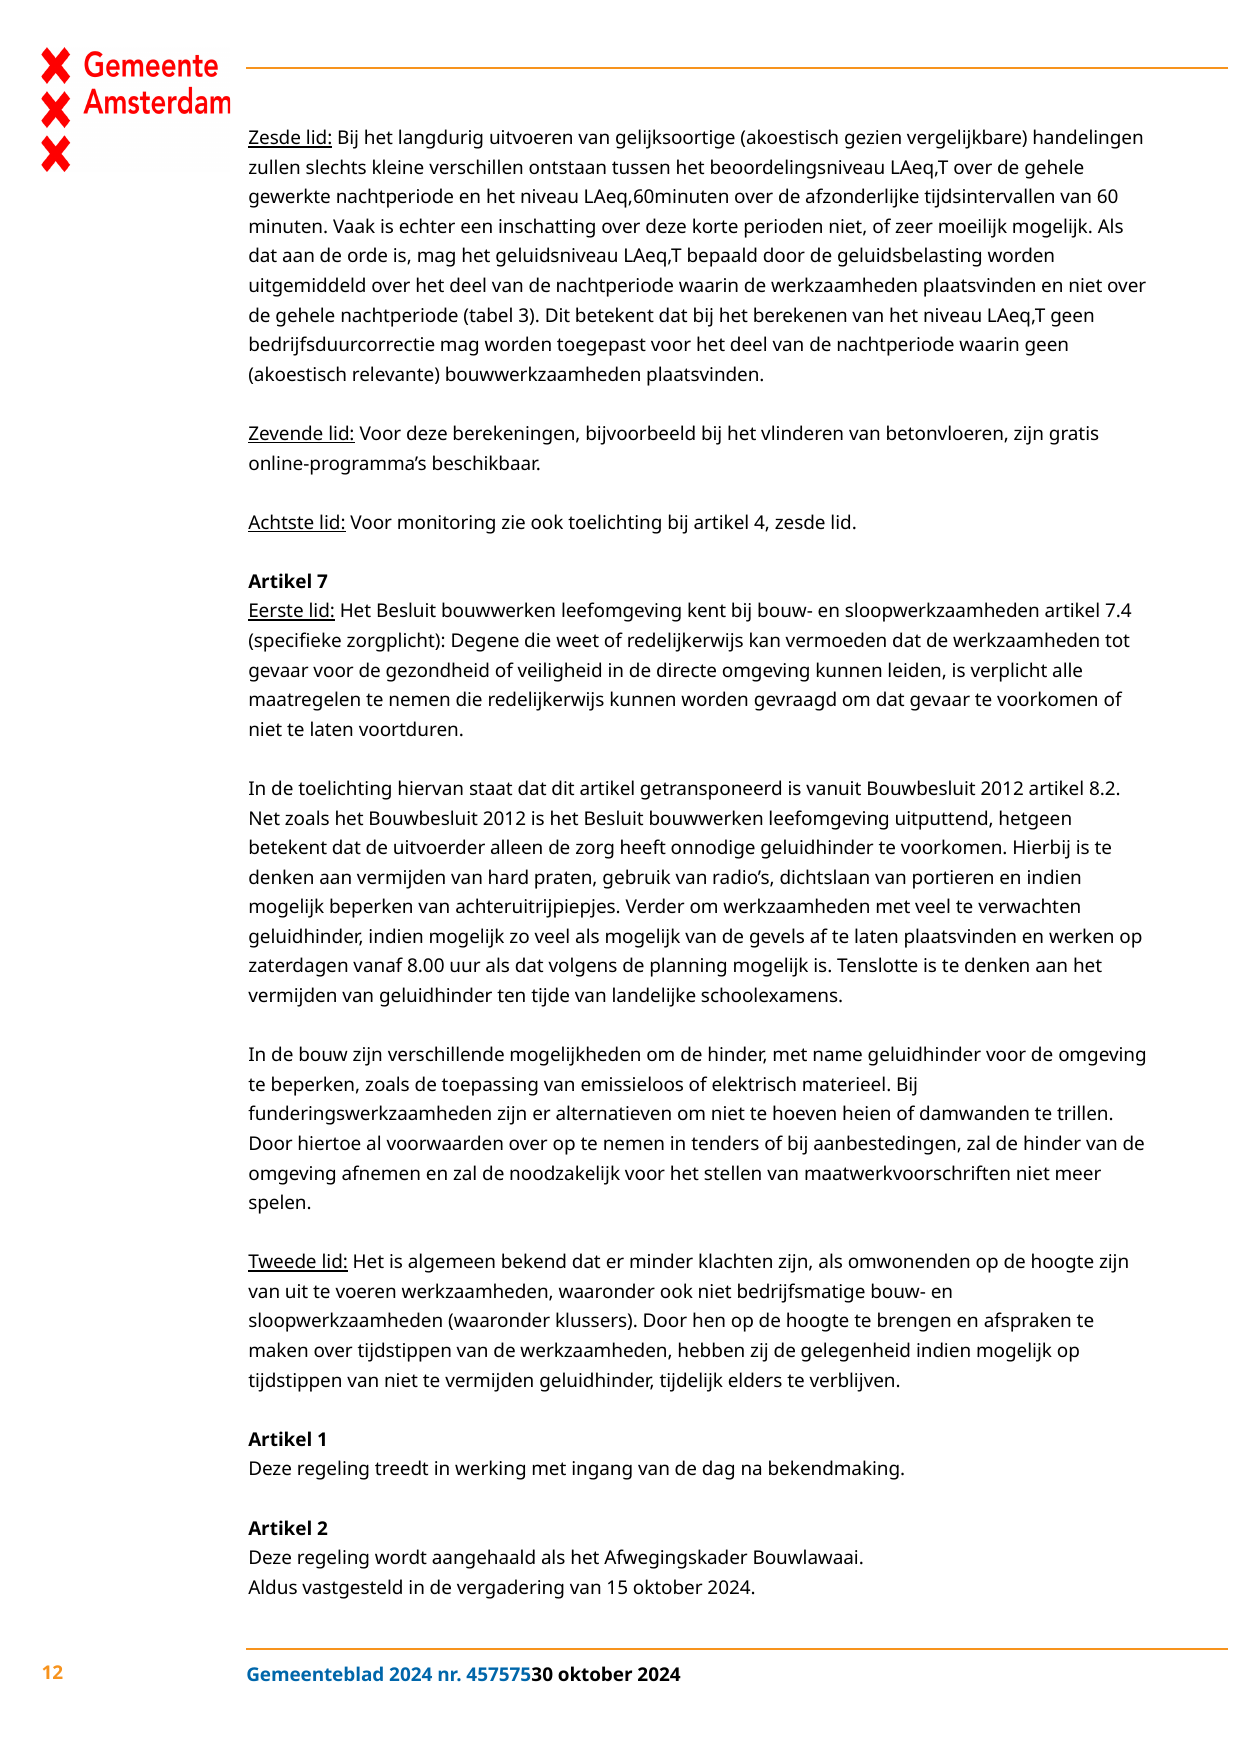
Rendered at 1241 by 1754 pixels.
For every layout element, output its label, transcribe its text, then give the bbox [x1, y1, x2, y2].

picture [41, 47, 231, 172]
text Tweede lid: Het is algemeen bekend dat er minder klachten zijn, als omwonenden op de hoogte zijn van uit te voeren werkzaamheden, waaronder ook niet bedrijfsmatige bouw- en sloopwerkzaamheden (waaronder klussers). Door hen op de hoogte te brengen en afspraken te maken over tijdstippen van de werkzaamheden, hebben zij de gelegenheid indien mogelijk op tijdstippen van niet te vermijden geluidhinder, tijdelijk elders te verblijven. [248, 1248, 1152, 1393]
text Aldus vastgesteld in de vergadering van 15 oktober 2024. [248, 1574, 1152, 1600]
text Artikel 2 [248, 1515, 1152, 1541]
text Deze regeling wordt aangehaald als het Afwegingskader Bouwlawaai. [248, 1544, 1152, 1570]
text Achtste lid: Voor monitoring zie ook toelichting bij artikel 4, zesde lid. [248, 509, 1152, 535]
text Zevende lid: Voor deze berekeningen, bijvoorbeeld bij het vlinderen van betonvloeren, zijn gratis online-programma’s beschikbaar. [248, 420, 1152, 476]
text Eerste lid: Het Besluit bouwwerken leefomgeving kent bij bouw- en sloopwerkzaamheden artikel 7.4 (specifieke zorgplicht): Degene die weet of redelijkerwijs kan vermoeden dat de werkzaamheden tot gevaar voor de gezondheid of veiligheid in de directe omgeving kunnen leiden, is verplicht alle maatregelen te nemen die redelijkerwijs kunnen worden gevraagd om dat gevaar te voorkomen of niet te laten voortduren. [248, 598, 1152, 742]
text Artikel 7 [248, 568, 1152, 594]
text Zesde lid: Bij het langdurig uitvoeren van gelijksoortige (akoestisch gezien vergelijkbare) handelingen zullen slechts kleine verschillen ontstaan tussen het beoordelingsniveau LAeq,T over de gehele gewerkte nachtperiode en het niveau LAeq,60minuten over de afzonderlijke tijdsintervallen van 60 minuten. Vaak is echter een inschatting over deze korte perioden niet, of zeer moeilijk mogelijk. Als dat aan de orde is, mag het geluidsniveau LAeq,T bepaald door de geluidsbelasting worden uitgemiddeld over het deel van de nachtperiode waarin de werkzaamheden plaatsvinden en niet over de gehele nachtperiode (tabel 3). Dit betekent dat bij het berekenen van het niveau LAeq,T geen bedrijfsduurcorrectie mag worden toegepast voor het deel van de nachtperiode waarin geen (akoestisch relevante) bouwwerkzaamheden plaatsvinden. [248, 124, 1152, 387]
text In de toelichting hiervan staat dat dit artikel getransponeerd is vanuit Bouwbesluit 2012 artikel 8.2. Net zoals het Bouwbesluit 2012 is het Besluit bouwwerken leefomgeving uitputtend, hetgeen betekent dat de uitvoerder alleen de zorg heeft onnodige geluidhinder te voorkomen. Hierbij is te denken aan vermijden van hard praten, gebruik van radio’s, dichtslaan van portieren en indien mogelijk beperken van achteruitrijpiepjes. Verder om werkzaamheden met veel te verwachten geluidhinder, indien mogelijk zo veel als mogelijk van de gevels af te laten plaatsvinden en werken op zaterdagen vanaf 8.00 uur als dat volgens de planning mogelijk is. Tenslotte is te denken aan het vermijden van geluidhinder ten tijde van landelijke schoolexamens. [248, 775, 1152, 1008]
text Deze regeling treedt in werking met ingang van de dag na bekendmaking. [248, 1456, 1152, 1481]
text Artikel 1 [248, 1426, 1152, 1452]
text In de bouw zijn verschillende mogelijkheden om de hinder, met name geluidhinder voor de omgeving te beperken, zoals de toepassing van emissieloos of elektrisch materieel. Bij funderingswerkzaamheden zijn er alternatieven om niet te hoeven heien of damwanden te trillen. Door hiertoe al voorwaarden over op te nemen in tenders of bij aanbestedingen, zal de hinder van de omgeving afnemen en zal de noodzakelijk voor het stellen van maatwerkvoorschriften niet meer spelen. [248, 1041, 1152, 1215]
